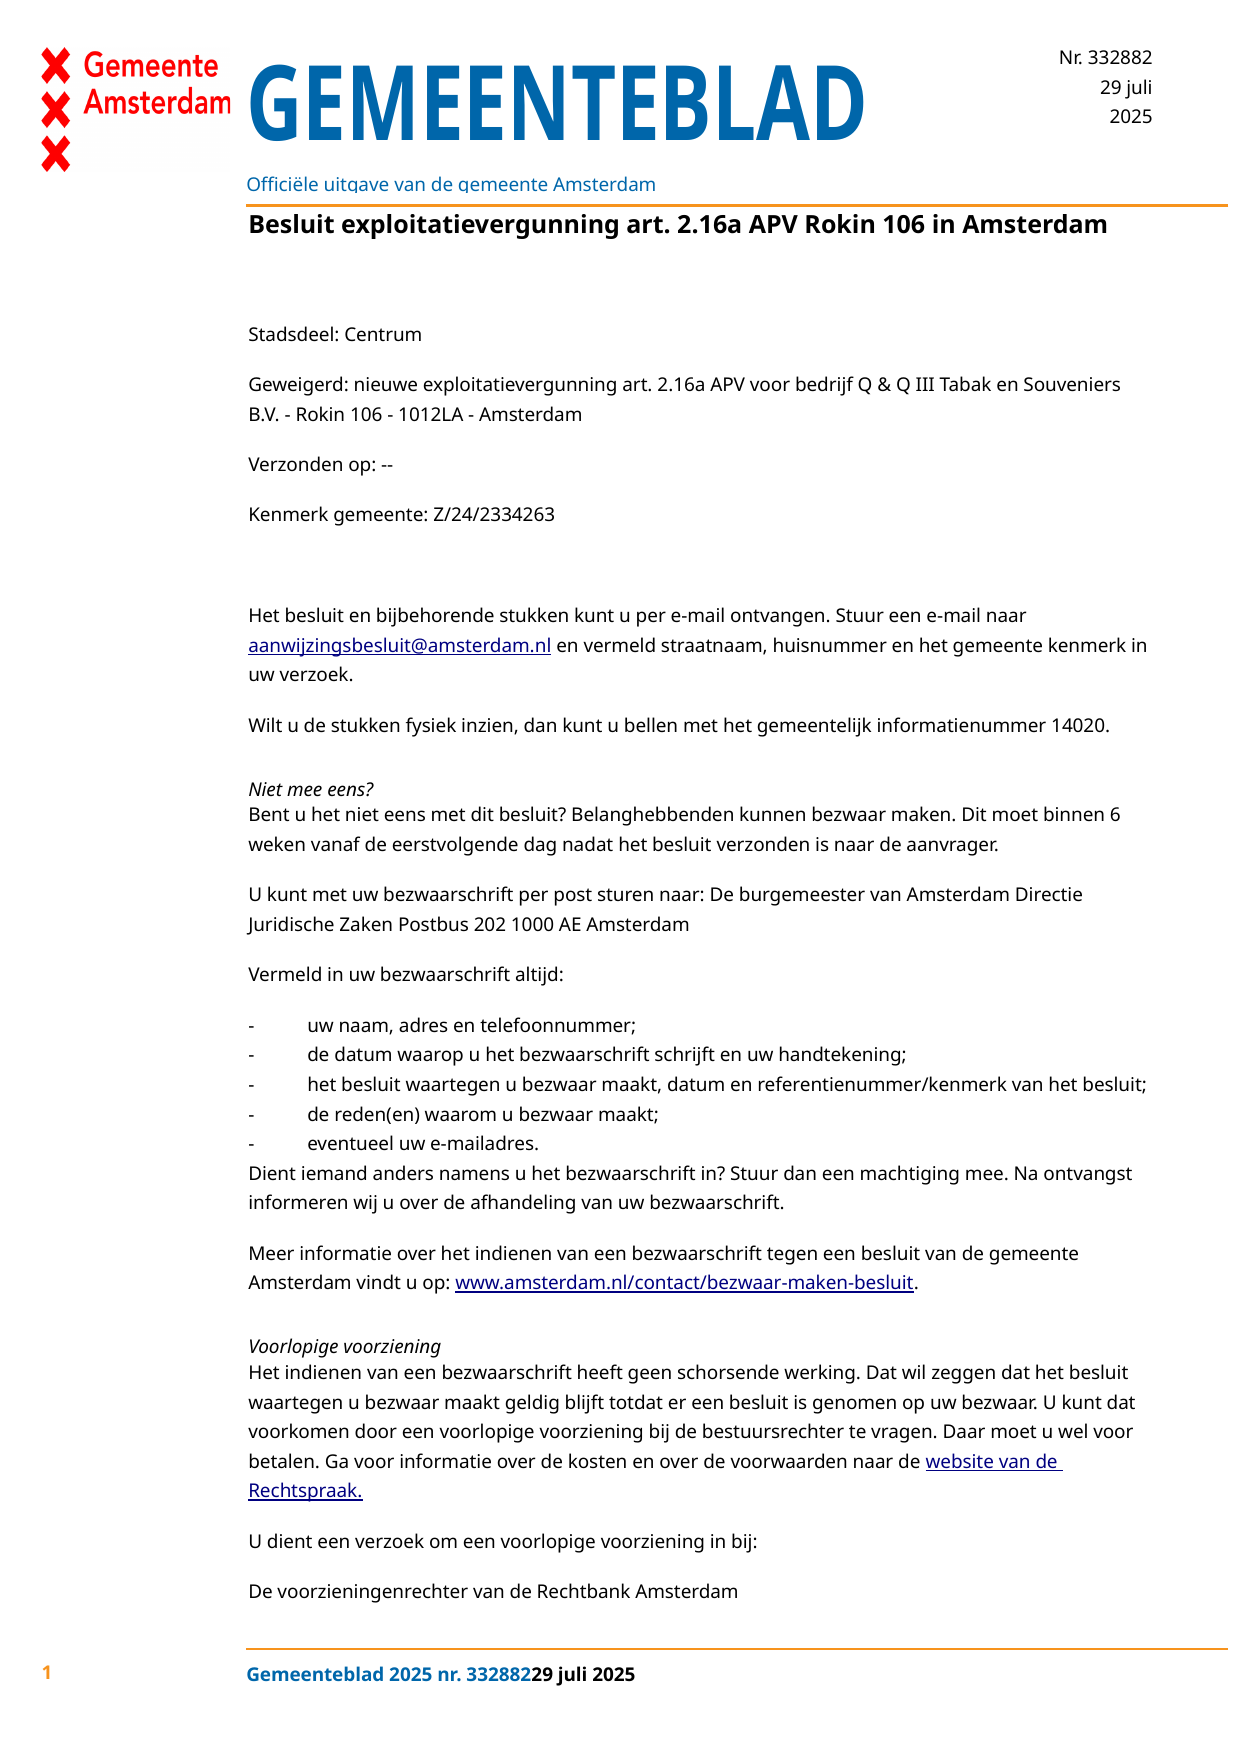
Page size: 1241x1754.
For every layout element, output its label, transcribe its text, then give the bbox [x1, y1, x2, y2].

text Niet mee eens? [248, 776, 1152, 802]
picture [41, 47, 231, 172]
list het besluit waartegen u bezwaar maakt, datum en referentienummer/kenmerk van het besluit; [248, 1071, 1152, 1097]
text Wilt u de stukken fysiek inzien, dan kunt u bellen met het gemeentelijk informatienummer 14020. [248, 712, 1152, 738]
text Verzonden op: -- [248, 451, 1152, 477]
text Het besluit en bijbehorende stukken kunt u per e-mail ontvangen. Stuur een e-mail naar aanwijzingsbesluit@amsterdam.nl en vermeld straatnaam, huisnummer en het gemeente kenmerk in uw verzoek. [248, 602, 1152, 687]
text Vermeld in uw bezwaarschrift altijd: [248, 962, 1152, 987]
text Bent u het niet eens met dit besluit? Belanghebbenden kunnen bezwaar maken. Dit moet binnen 6 weken vanaf de eerstvolgende dag nadat het besluit verzonden is naar de aanvrager. [248, 802, 1152, 857]
text U kunt met uw bezwaarschrift per post sturen naar: De burgemeester van Amsterdam Directie Juridische Zaken Postbus 202 1000 AE Amsterdam [248, 882, 1152, 937]
list de datum waarop u het bezwaarschrift schrijft en uw handtekening; [248, 1042, 1152, 1067]
text Meer informatie over het indienen van een bezwaarschrift tegen een besluit van de gemeente Amsterdam vindt u op: www.amsterdam.nl/contact/bezwaar-maken-besluit. [248, 1240, 1152, 1295]
text Besluit exploitatievergunning art. 2.16a APV Rokin 106 in Amsterdam [248, 207, 1152, 241]
text Het indienen van een bezwaarschrift heeft geen schorsende werking. Dat wil zeggen dat het besluit waartegen u bezwaar maakt geldig blijft totdat er een besluit is genomen op uw bezwaar. U kunt dat voorkomen door een voorlopige voorziening bij de bestuursrechter te vragen. Daar moet u wel voor betalen. Ga voor informatie over de kosten en over de voorwaarden naar de website van de Rechtspraak. [248, 1359, 1152, 1503]
text De voorzieningenrechter van de Rechtbank Amsterdam [248, 1578, 1152, 1604]
text Geweigerd: nieuwe exploitatievergunning art. 2.16a APV voor bedrijf Q & Q III Tabak en Souveniers B.V. - Rokin 106 - 1012LA - Amsterdam [248, 371, 1152, 426]
list de reden(en) waarom u bezwaar maakt; [248, 1101, 1152, 1127]
text Voorlopige voorziening [248, 1333, 1152, 1359]
text Dient iemand anders namens u het bezwaarschrift in? Stuur dan een machtiging mee. Na ontvangst informeren wij u over de afhandeling van uw bezwaarschrift. [248, 1160, 1152, 1215]
list eventueel uw e-mailadres. [248, 1130, 1152, 1156]
text Stadsdeel: Centrum [248, 321, 1152, 346]
text Kenmerk gemeente: Z/24/2334263 [248, 502, 1152, 527]
list uw naam, adres en telefoonnummer; [248, 1012, 1152, 1038]
text U dient een verzoek om een voorlopige voorziening in bij: [248, 1528, 1152, 1554]
